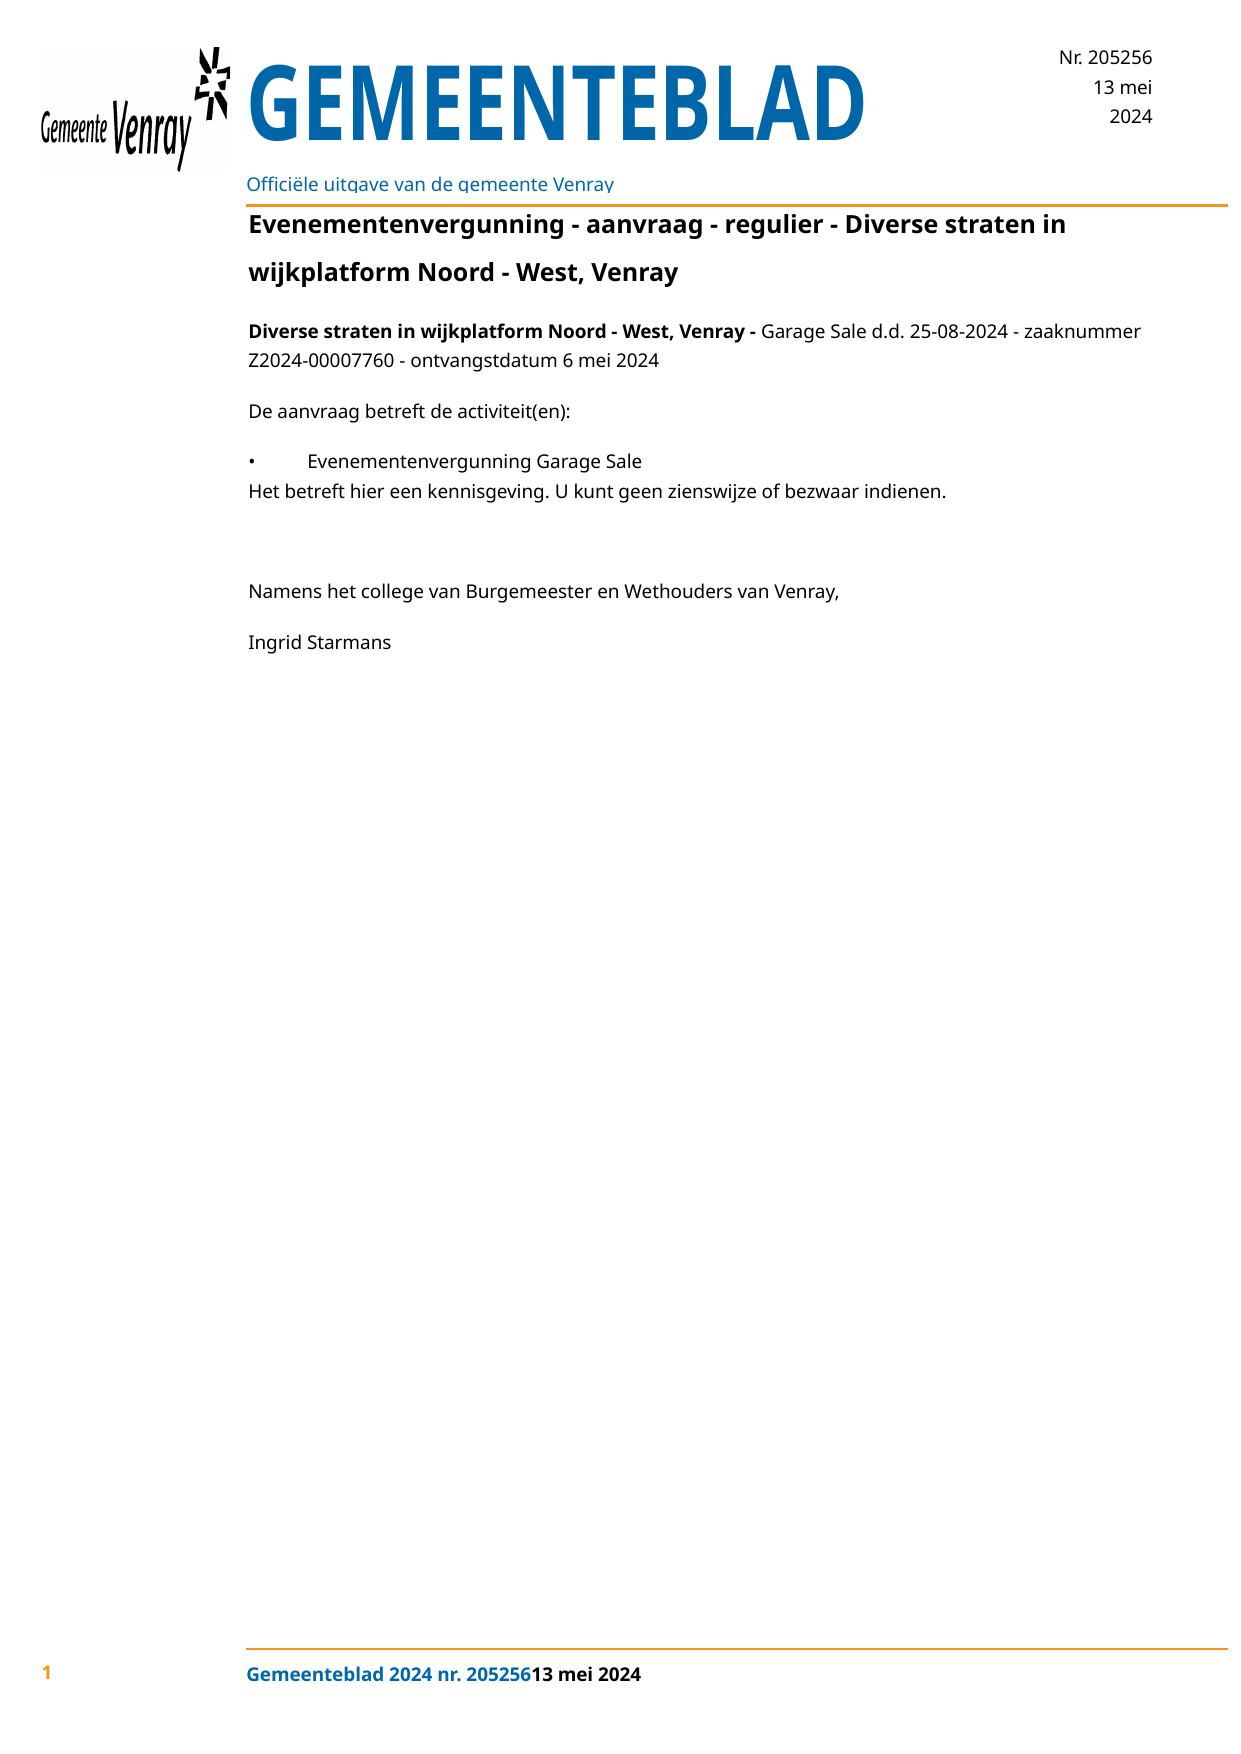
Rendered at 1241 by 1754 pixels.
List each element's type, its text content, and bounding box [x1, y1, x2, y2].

text De aanvraag betreft de activiteit(en): [248, 398, 1152, 424]
text Namens het college van Burgemeester en Wethouders van Venray, [248, 579, 1152, 604]
picture [41, 47, 231, 172]
text Diverse straten in wijkplatform Noord - West, Venray - Garage Sale d.d. 25-08-2024 - zaaknummer Z2024-00007760 - ontvangstdatum 6 mei 2024 [248, 318, 1152, 373]
list Evenementenvergunning Garage Sale [248, 448, 1152, 474]
text Evenementenvergunning - aanvraag - regulier - Diverse straten in wijkplatform Noord - West, Venray [248, 207, 1152, 288]
text Het betreft hier een kennisgeving. U kunt geen zienswijze of bezwaar indienen. [248, 478, 1152, 504]
text Ingrid Starmans [248, 629, 1152, 655]
